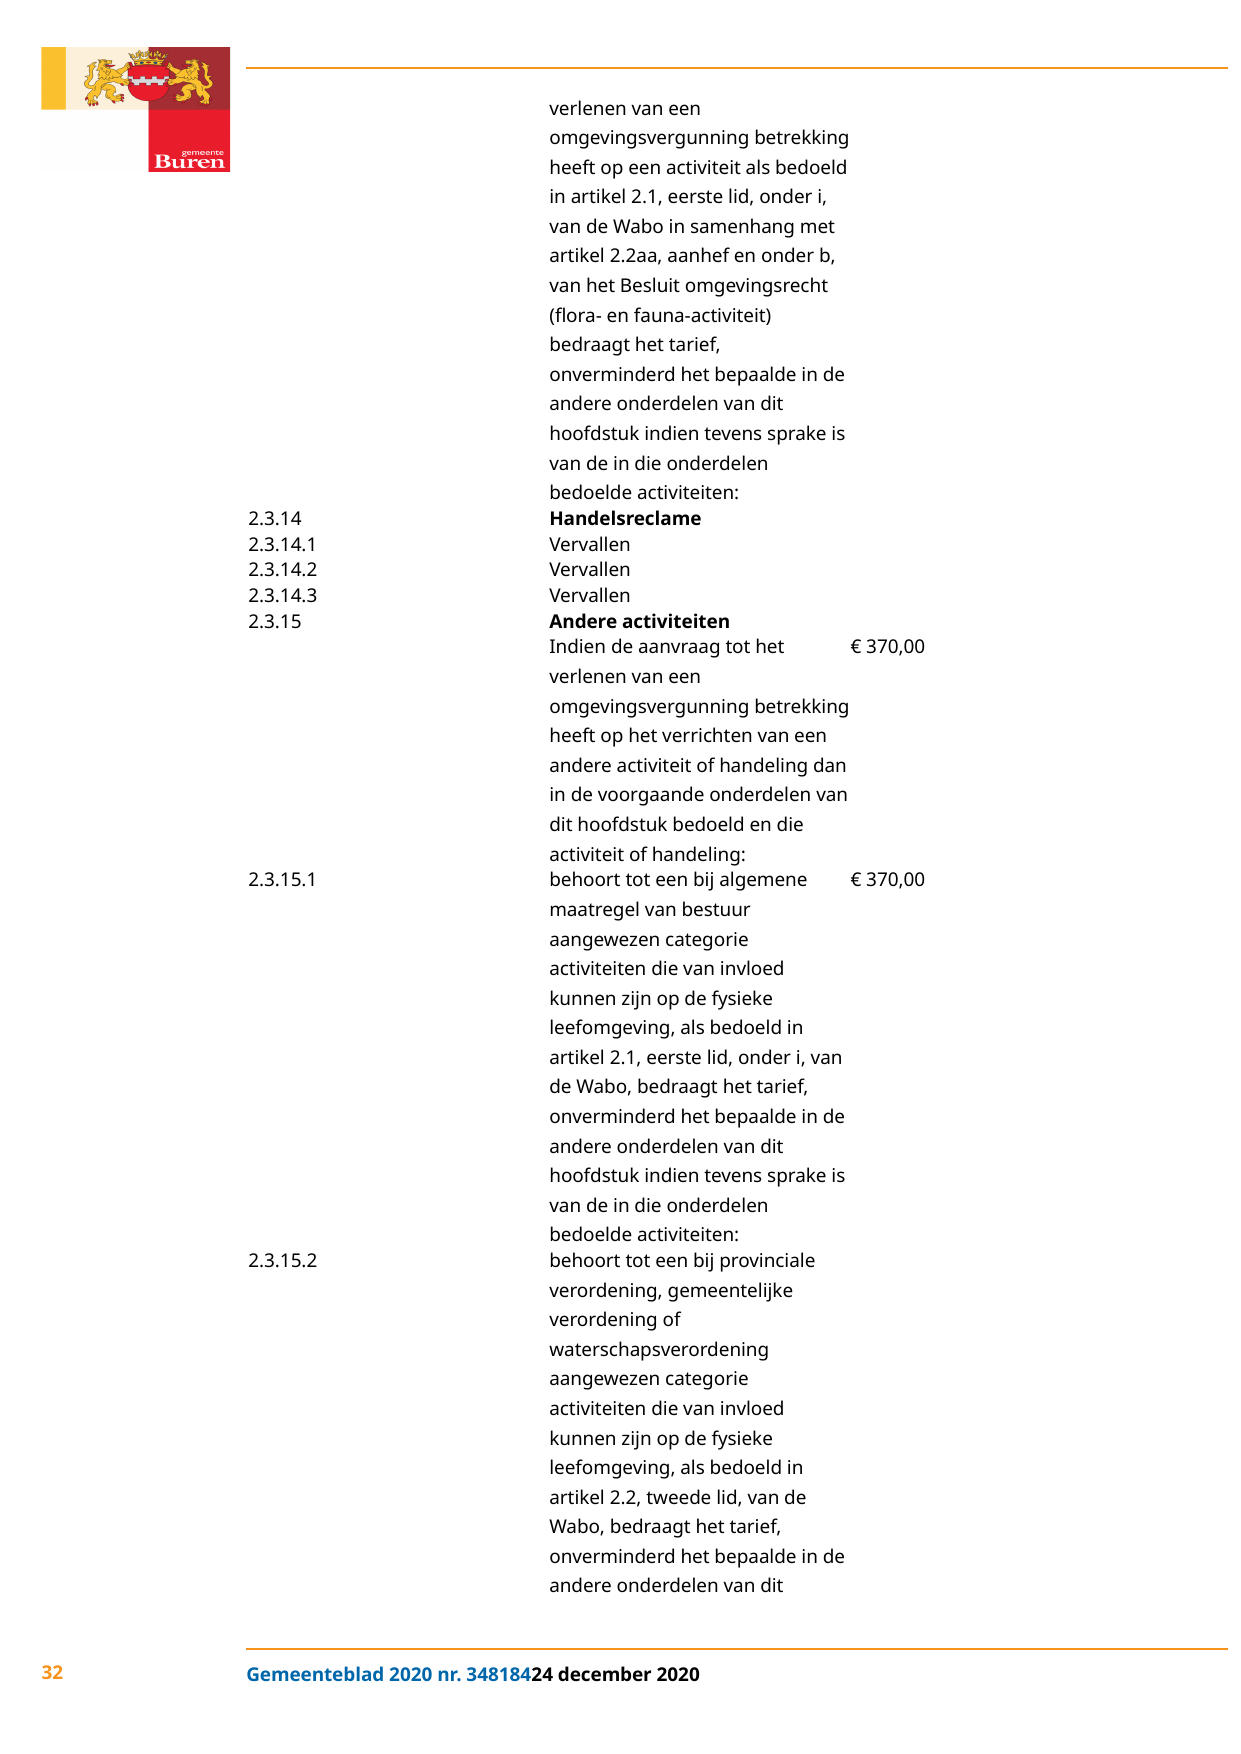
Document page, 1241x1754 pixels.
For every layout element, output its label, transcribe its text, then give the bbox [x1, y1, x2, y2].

table_cell Andere activiteiten [549, 608, 850, 634]
table_cell [850, 582, 1152, 608]
table_cell [850, 1247, 1152, 1598]
table_cell 2.3.15.1 [248, 867, 549, 1247]
table_cell 2.3.15.2 [248, 1247, 549, 1598]
table_cell € 370,00 [850, 867, 1152, 1247]
table_cell [850, 95, 1152, 505]
table_cell [248, 95, 549, 505]
table_cell Handelsreclame [549, 505, 850, 531]
table_cell [850, 608, 1152, 634]
table_cell 2.3.14.3 [248, 582, 549, 608]
table_cell Indien de aanvraag tot het verlenen van een omgevingsvergunning betrekking heeft op het verrichten van een andere activiteit of handeling dan in de voorgaande onderdelen van dit hoofdstuk bedoeld en die activiteit of handeling: [549, 634, 850, 867]
table_cell € 370,00 [850, 634, 1152, 867]
table_cell verlenen van een omgevingsvergunning betrekking heeft op een activiteit als bedoeld in artikel 2.1, eerste lid, onder i, van de Wabo in samenhang met artikel 2.2aa, aanhef en onder b, van het Besluit omgevingsrecht (flora- en fauna-activiteit) bedraagt het tarief, onverminderd het bepaalde in de andere onderdelen van dit hoofdstuk indien tevens sprake is van de in die onderdelen bedoelde activiteiten: [549, 95, 850, 505]
table_cell [850, 505, 1152, 531]
table_cell 2.3.14.2 [248, 557, 549, 582]
table_cell Vervallen [549, 531, 850, 557]
table_cell 2.3.14.1 [248, 531, 549, 557]
table_cell [850, 557, 1152, 582]
table_cell [850, 531, 1152, 557]
table_cell [248, 634, 549, 867]
picture [41, 47, 231, 172]
table_cell 2.3.14 [248, 505, 549, 531]
table_cell Vervallen [549, 557, 850, 582]
table_cell Vervallen [549, 582, 850, 608]
table_cell behoort tot een bij algemene maatregel van bestuur aangewezen categorie activiteiten die van invloed kunnen zijn op de fysieke leefomgeving, als bedoeld in artikel 2.1, eerste lid, onder i, van de Wabo, bedraagt het tarief, onverminderd het bepaalde in de andere onderdelen van dit hoofdstuk indien tevens sprake is van de in die onderdelen bedoelde activiteiten: [549, 867, 850, 1247]
table_cell 2.3.15 [248, 608, 549, 634]
table_cell behoort tot een bij provinciale verordening, gemeentelijke verordening of waterschapsverordening aangewezen categorie activiteiten die van invloed kunnen zijn op de fysieke leefomgeving, als bedoeld in artikel 2.2, tweede lid, van de Wabo, bedraagt het tarief, onverminderd het bepaalde in de andere onderdelen van dit [549, 1247, 850, 1598]
